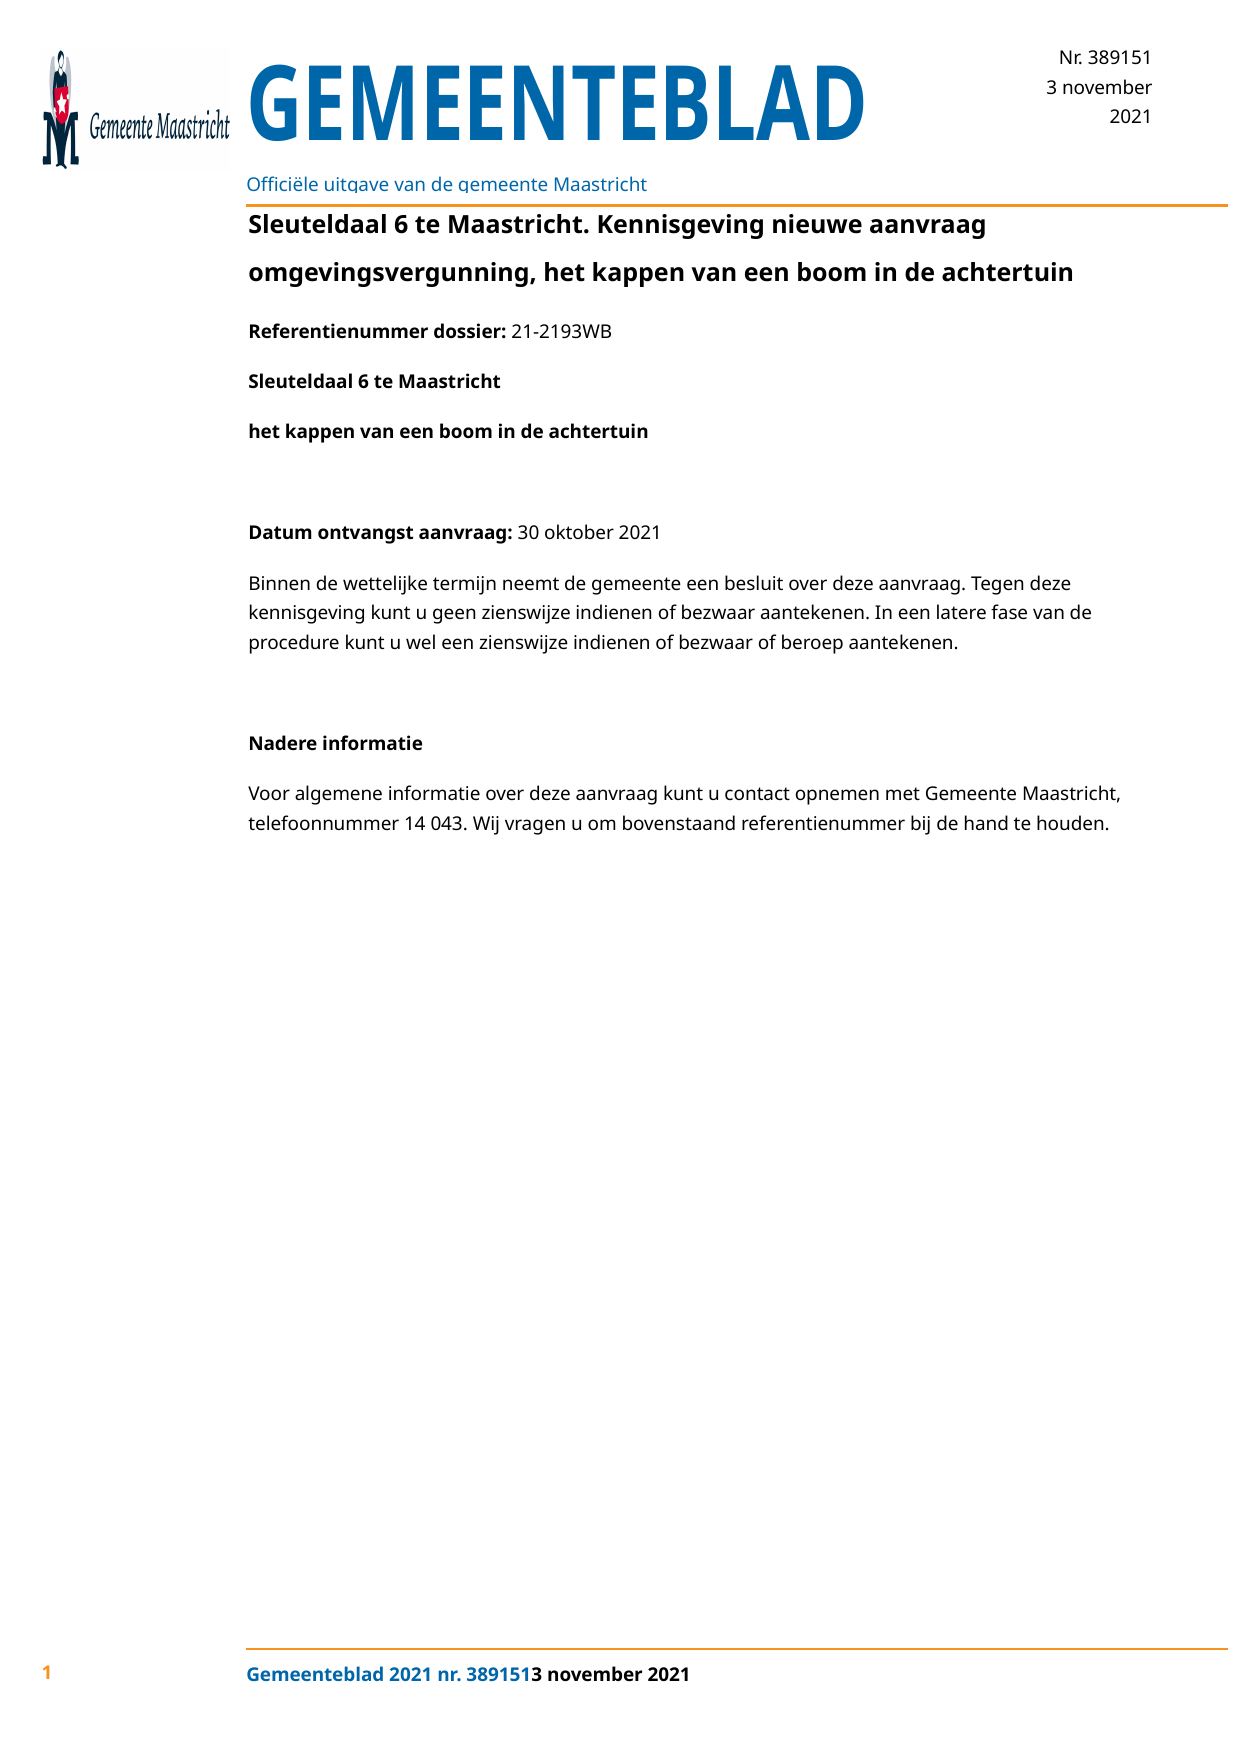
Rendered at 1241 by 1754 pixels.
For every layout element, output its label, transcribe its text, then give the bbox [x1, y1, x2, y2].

text Sleuteldaal 6 te Maastricht [248, 368, 1152, 394]
text Datum ontvangst aanvraag: 30 oktober 2021 [248, 519, 1152, 545]
text Nadere informatie [248, 730, 1152, 756]
text Sleuteldaal 6 te Maastricht. Kennisgeving nieuwe aanvraag omgevingsvergunning, het kappen van een boom in de achtertuin [248, 207, 1152, 288]
picture [41, 47, 231, 172]
text Binnen de wettelijke termijn neemt de gemeente een besluit over deze aanvraag. Tegen deze kennisgeving kunt u geen zienswijze indienen of bezwaar aantekenen. In een latere fase van de procedure kunt u wel een zienswijze indienen of bezwaar of beroep aantekenen. [248, 570, 1152, 655]
text Voor algemene informatie over deze aanvraag kunt u contact opnemen met Gemeente Maastricht, telefoonnummer 14 043. Wij vragen u om bovenstaand referentienummer bij de hand te houden. [248, 780, 1152, 836]
text het kappen van een boom in de achtertuin [248, 419, 1152, 444]
text Referentienummer dossier: 21-2193WB [248, 318, 1152, 344]
